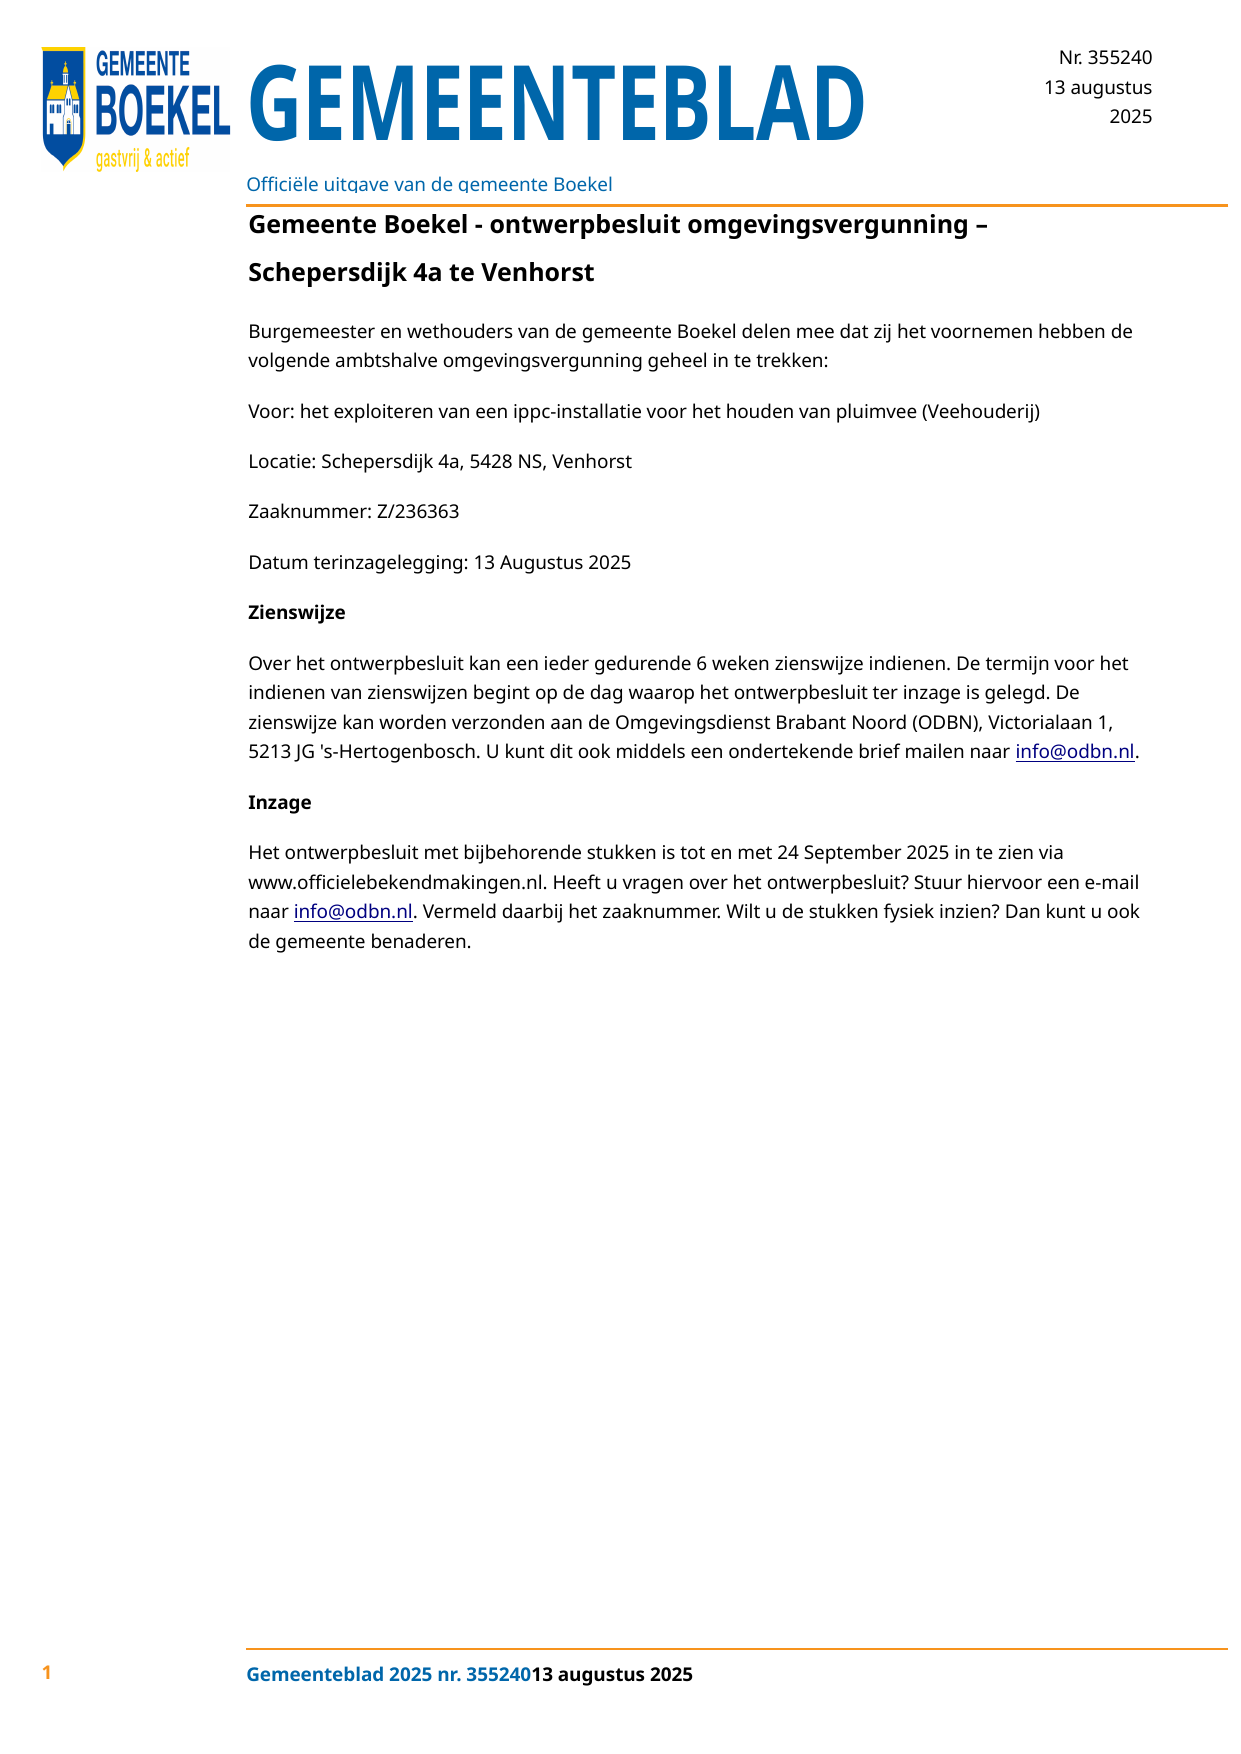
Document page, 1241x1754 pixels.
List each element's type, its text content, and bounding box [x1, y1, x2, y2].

text Inzage [248, 789, 1152, 815]
text Zienswijze [248, 599, 1152, 625]
text Over het ontwerpbesluit kan een ieder gedurende 6 weken zienswijze indienen. De termijn voor het indienen van zienswijzen begint op de dag waarop het ontwerpbesluit ter inzage is gelegd. De zienswijze kan worden verzonden aan de Omgevingsdienst Brabant Noord (ODBN), Victorialaan 1, 5213 JG 's-Hertogenbosch. U kunt dit ook middels een ondertekende brief mailen naar info@odbn.nl. [248, 650, 1152, 764]
text Gemeente Boekel - ontwerpbesluit omgevingsvergunning – Schepersdijk 4a te Venhorst [248, 207, 1152, 288]
text Burgemeester en wethouders van de gemeente Boekel delen mee dat zij het voornemen hebben de volgende ambtshalve omgevingsvergunning geheel in te trekken: [248, 318, 1152, 373]
picture [41, 47, 231, 172]
text Het ontwerpbesluit met bijbehorende stukken is tot en met 24 September 2025 in te zien via www.officielebekendmakingen.nl. Heeft u vragen over het ontwerpbesluit? Stuur hiervoor een e-mail naar info@odbn.nl. Vermeld daarbij het zaaknummer. Wilt u de stukken fysiek inzien? Dan kunt u ook de gemeente benaderen. [248, 839, 1152, 954]
text Locatie: Schepersdijk 4a, 5428 NS, Venhorst [248, 448, 1152, 474]
text Voor: het exploiteren van een ippc-installatie voor het houden van pluimvee (Veehouderij) [248, 398, 1152, 424]
text Zaaknummer: Z/236363 [248, 499, 1152, 524]
text Datum terinzagelegging: 13 Augustus 2025 [248, 549, 1152, 575]
